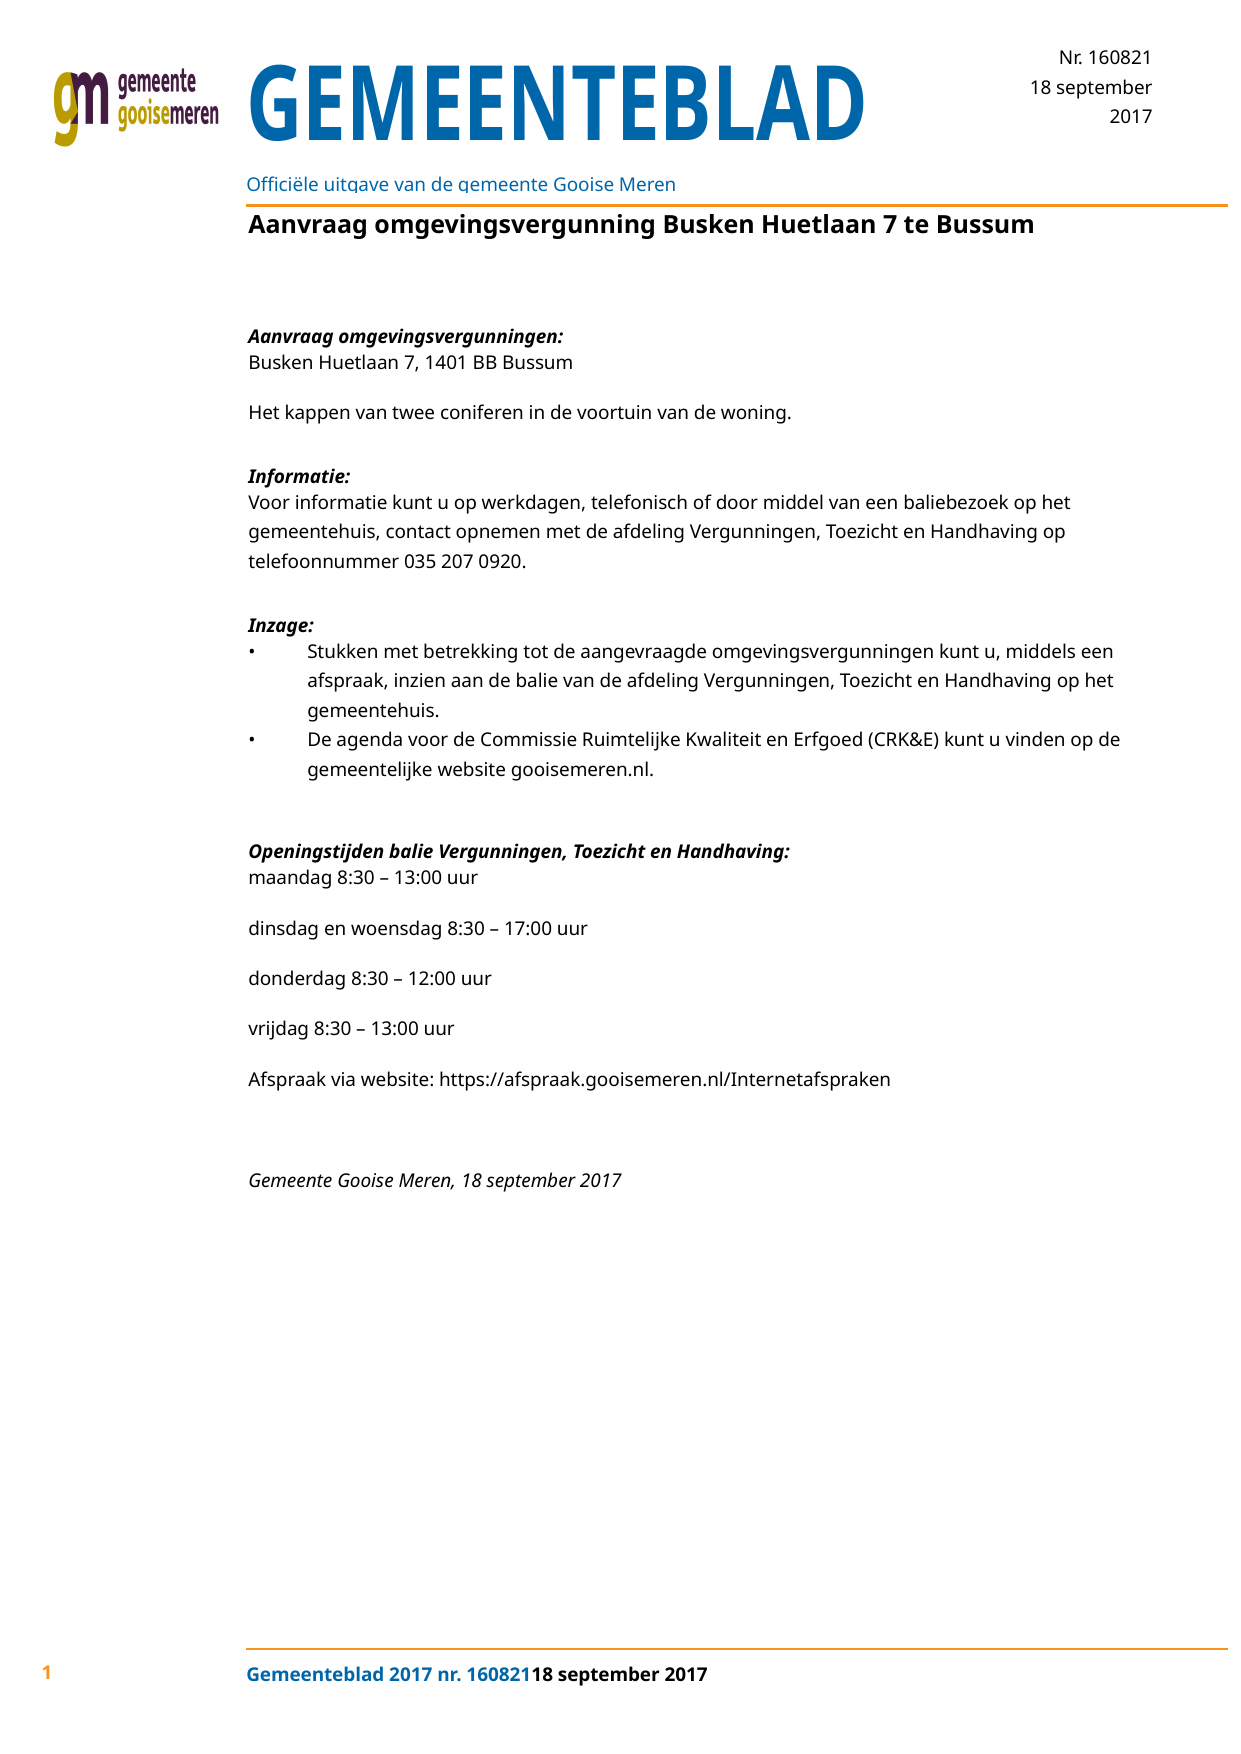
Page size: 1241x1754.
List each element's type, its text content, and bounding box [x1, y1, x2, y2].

text vrijdag 8:30 – 13:00 uur [248, 1016, 1152, 1041]
text dinsdag en woensdag 8:30 – 17:00 uur [248, 915, 1152, 940]
text Aanvraag omgevingsvergunning Busken Huetlaan 7 te Bussum [248, 207, 1152, 241]
text Inzage: [248, 612, 1152, 638]
text Informatie: [248, 463, 1152, 489]
text Voor informatie kunt u op werkdagen, telefonisch of door middel van een baliebezoek op het gemeentehuis, contact opnemen met de afdeling Vergunningen, Toezicht en Handhaving op telefoonnummer 035 207 0920. [248, 489, 1152, 574]
list De agenda voor de Commissie Ruimtelijke Kwaliteit en Erfgoed (CRK&E) kunt u vinden op de gemeentelijke website gooisemeren.nl. [248, 727, 1152, 782]
picture [41, 47, 231, 172]
text Het kappen van twee coniferen in de voortuin van de woning. [248, 399, 1152, 425]
text Openingstijden balie Vergunningen, Toezicht en Handhaving: [248, 838, 1152, 864]
text maandag 8:30 – 13:00 uur [248, 864, 1152, 890]
text Gemeente Gooise Meren, 18 september 2017 [248, 1167, 1152, 1192]
text Afspraak via website: https://afspraak.gooisemeren.nl/Internetafspraken [248, 1066, 1152, 1092]
text donderdag 8:30 – 12:00 uur [248, 965, 1152, 991]
text Aanvraag omgevingsvergunningen: [248, 323, 1152, 349]
text Busken Huetlaan 7, 1401 BB Bussum [248, 349, 1152, 374]
list Stukken met betrekking tot de aangevraagde omgevingsvergunningen kunt u, middels een afspraak, inzien aan de balie van de afdeling Vergunningen, Toezicht en Handhaving op het gemeentehuis. [248, 638, 1152, 723]
